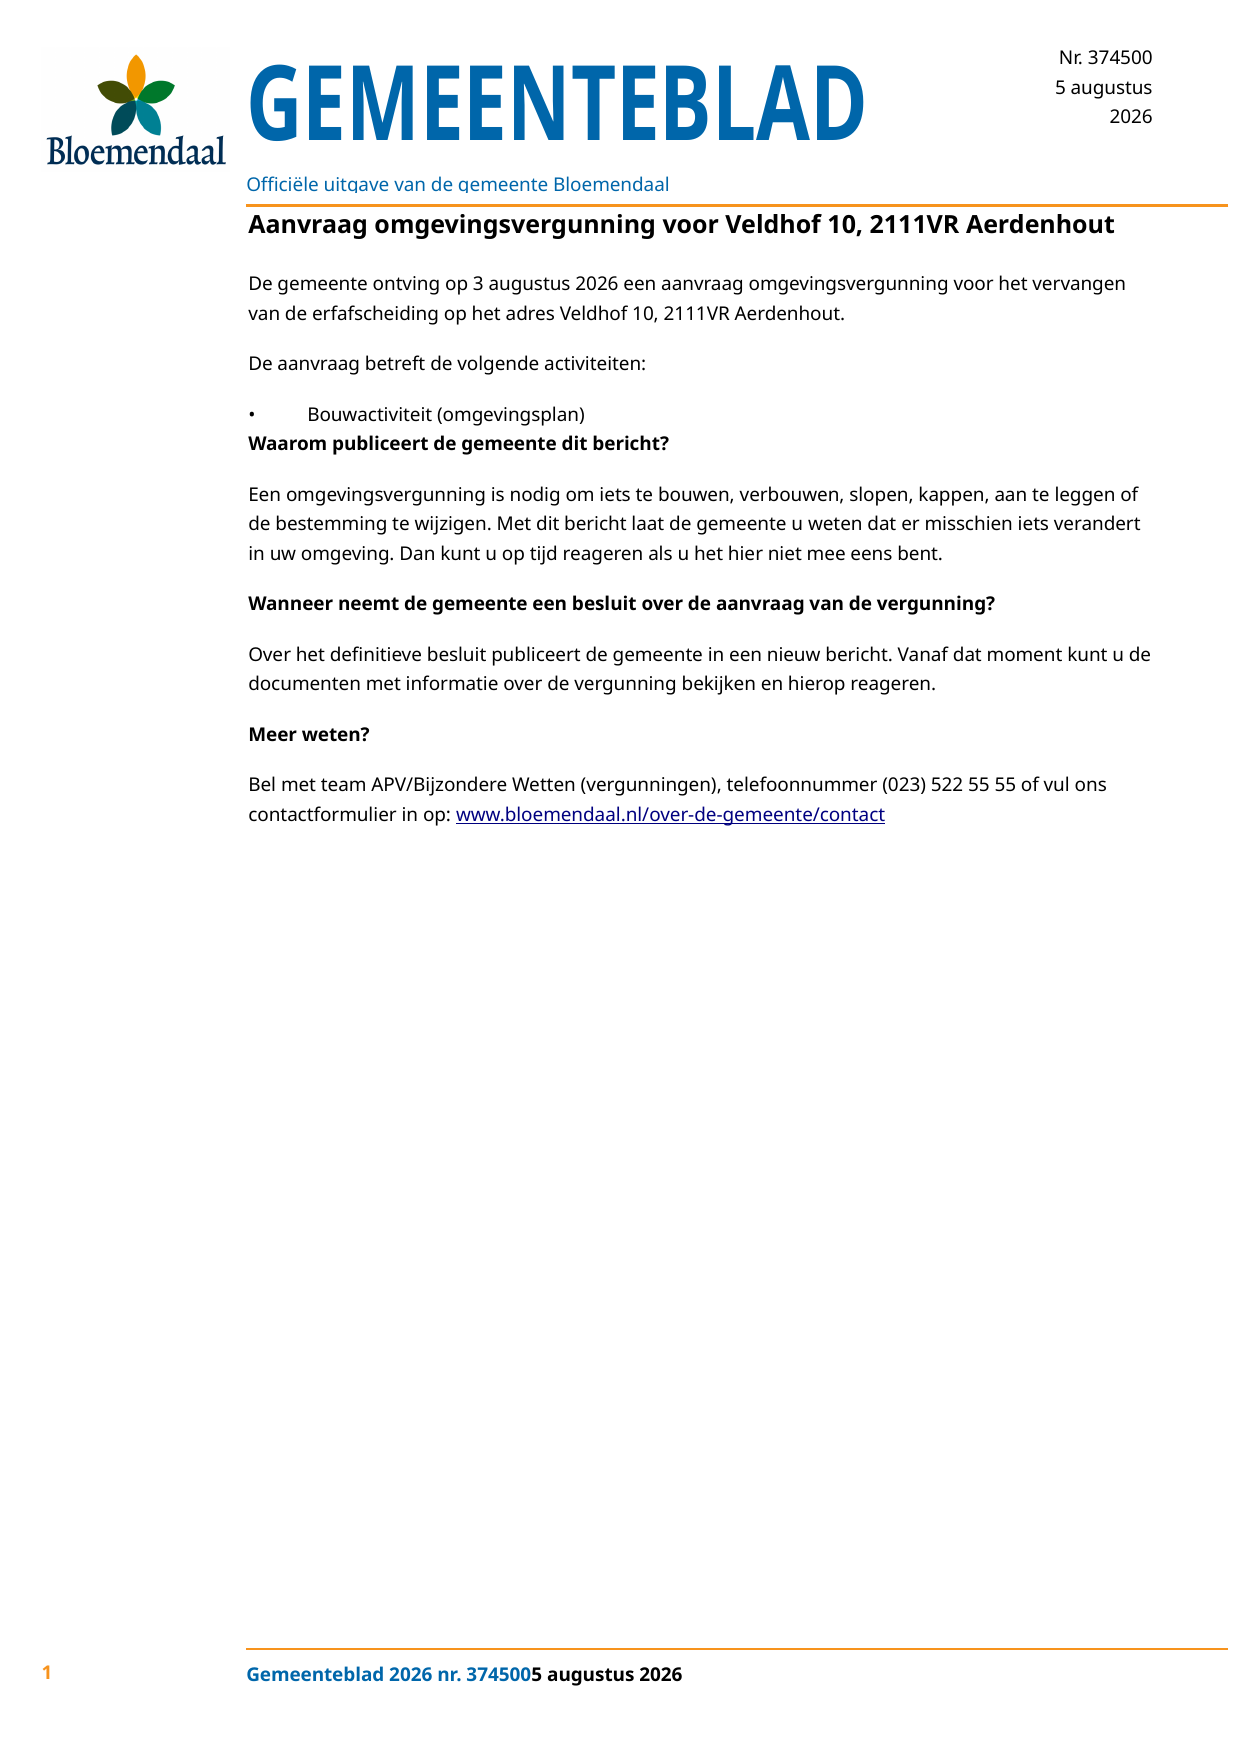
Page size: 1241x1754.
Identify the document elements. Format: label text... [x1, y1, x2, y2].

picture [41, 47, 231, 172]
text Bel met team APV/Bijzondere Wetten (vergunningen), telefoonnummer (023) 522 55 55 of vul ons contactformulier in op: www.bloemendaal.nl/over-de-gemeente/contact [248, 771, 1152, 826]
text Over het definitieve besluit publiceert de gemeente in een nieuw bericht. Vanaf dat moment kunt u de documenten met informatie over de vergunning bekijken en hierop reageren. [248, 641, 1152, 696]
text De aanvraag betreft de volgende activiteiten: [248, 350, 1152, 376]
list Bouwactiviteit (omgevingsplan) [248, 401, 1152, 426]
text Wanneer neemt de gemeente een besluit over de aanvraag van de vergunning? [248, 590, 1152, 616]
text De gemeente ontving op 3 augustus 2026 een aanvraag omgevingsvergunning voor het vervangen van de erfafscheiding op het adres Veldhof 10, 2111VR Aerdenhout. [248, 270, 1152, 326]
text Een omgevingsvergunning is nodig om iets te bouwen, verbouwen, slopen, kappen, aan te leggen of de bestemming te wijzigen. Met dit bericht laat de gemeente u weten dat er misschien iets verandert in uw omgeving. Dan kunt u op tijd reageren als u het hier niet mee eens bent. [248, 481, 1152, 566]
text Aanvraag omgevingsvergunning voor Veldhof 10, 2111VR Aerdenhout [248, 207, 1152, 241]
text Meer weten? [248, 721, 1152, 746]
text Waarom publiceert de gemeente dit bericht? [248, 430, 1152, 456]
